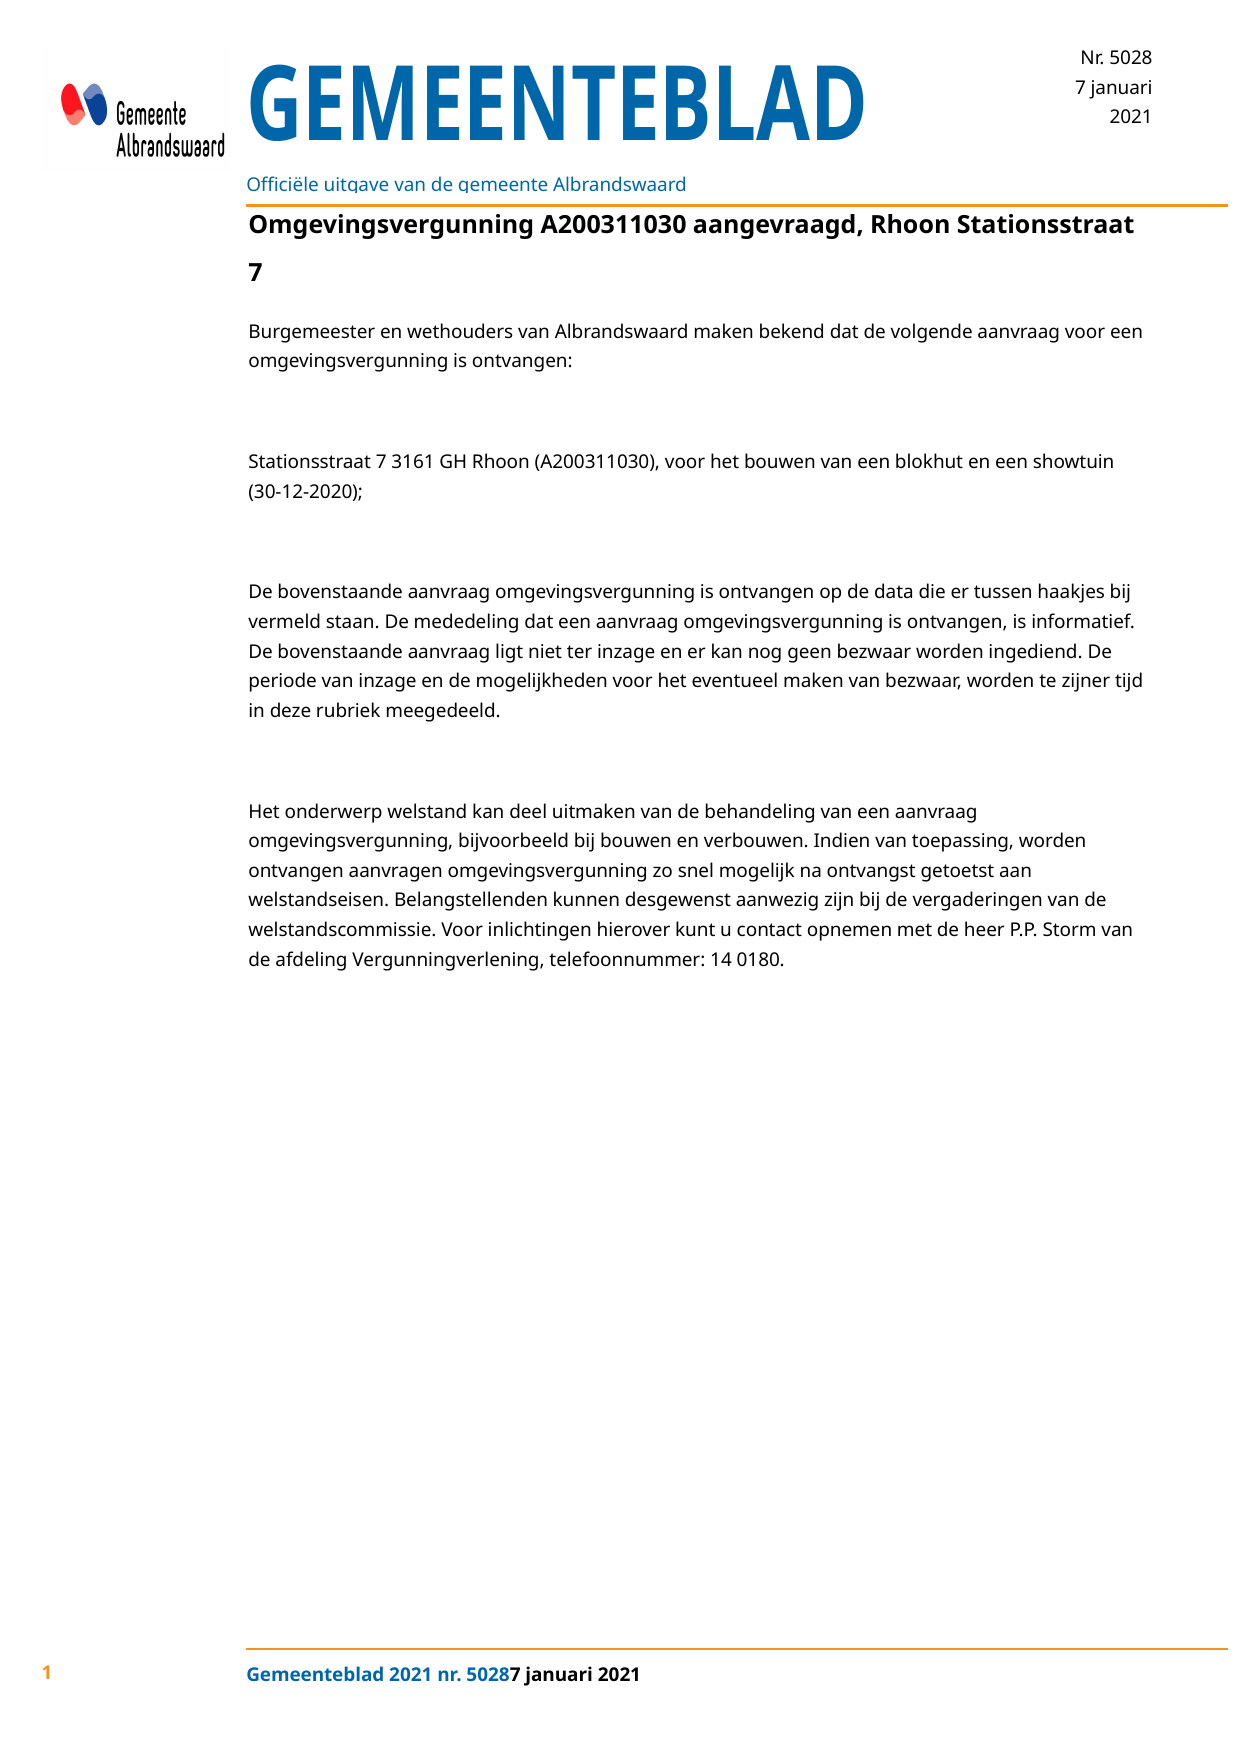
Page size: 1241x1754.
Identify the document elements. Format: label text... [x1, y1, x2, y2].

picture [41, 47, 231, 172]
text Het onderwerp welstand kan deel uitmaken van de behandeling van een aanvraag omgevingsvergunning, bijvoorbeeld bij bouwen en verbouwen. Indien van toepassing, worden ontvangen aanvragen omgevingsvergunning zo snel mogelijk na ontvangst getoetst aan welstandseisen. Belangstellenden kunnen desgewenst aanwezig zijn bij de vergaderingen van de welstandscommissie. Voor inlichtingen hierover kunt u contact opnemen met de heer P.P. Storm van de afdeling Vergunningverlening, telefoonnummer: 14 0180. [248, 798, 1152, 972]
text Omgevingsvergunning A200311030 aangevraagd, Rhoon Stationsstraat 7 [248, 207, 1152, 288]
text De bovenstaande aanvraag omgevingsvergunning is ontvangen op de data die er tussen haakjes bij vermeld staan. De mededeling dat een aanvraag omgevingsvergunning is ontvangen, is informatief. De bovenstaande aanvraag ligt niet ter inzage en er kan nog geen bezwaar worden ingediend. De periode van inzage en de mogelijkheden voor het eventueel maken van bezwaar, worden te zijner tijd in deze rubriek meegedeeld. [248, 579, 1152, 723]
text Burgemeester en wethouders van Albrandswaard maken bekend dat de volgende aanvraag voor een omgevingsvergunning is ontvangen: [248, 318, 1152, 373]
text Stationsstraat 7 3161 GH Rhoon (A200311030), voor het bouwen van een blokhut en een showtuin (30-12-2020); [248, 448, 1152, 504]
